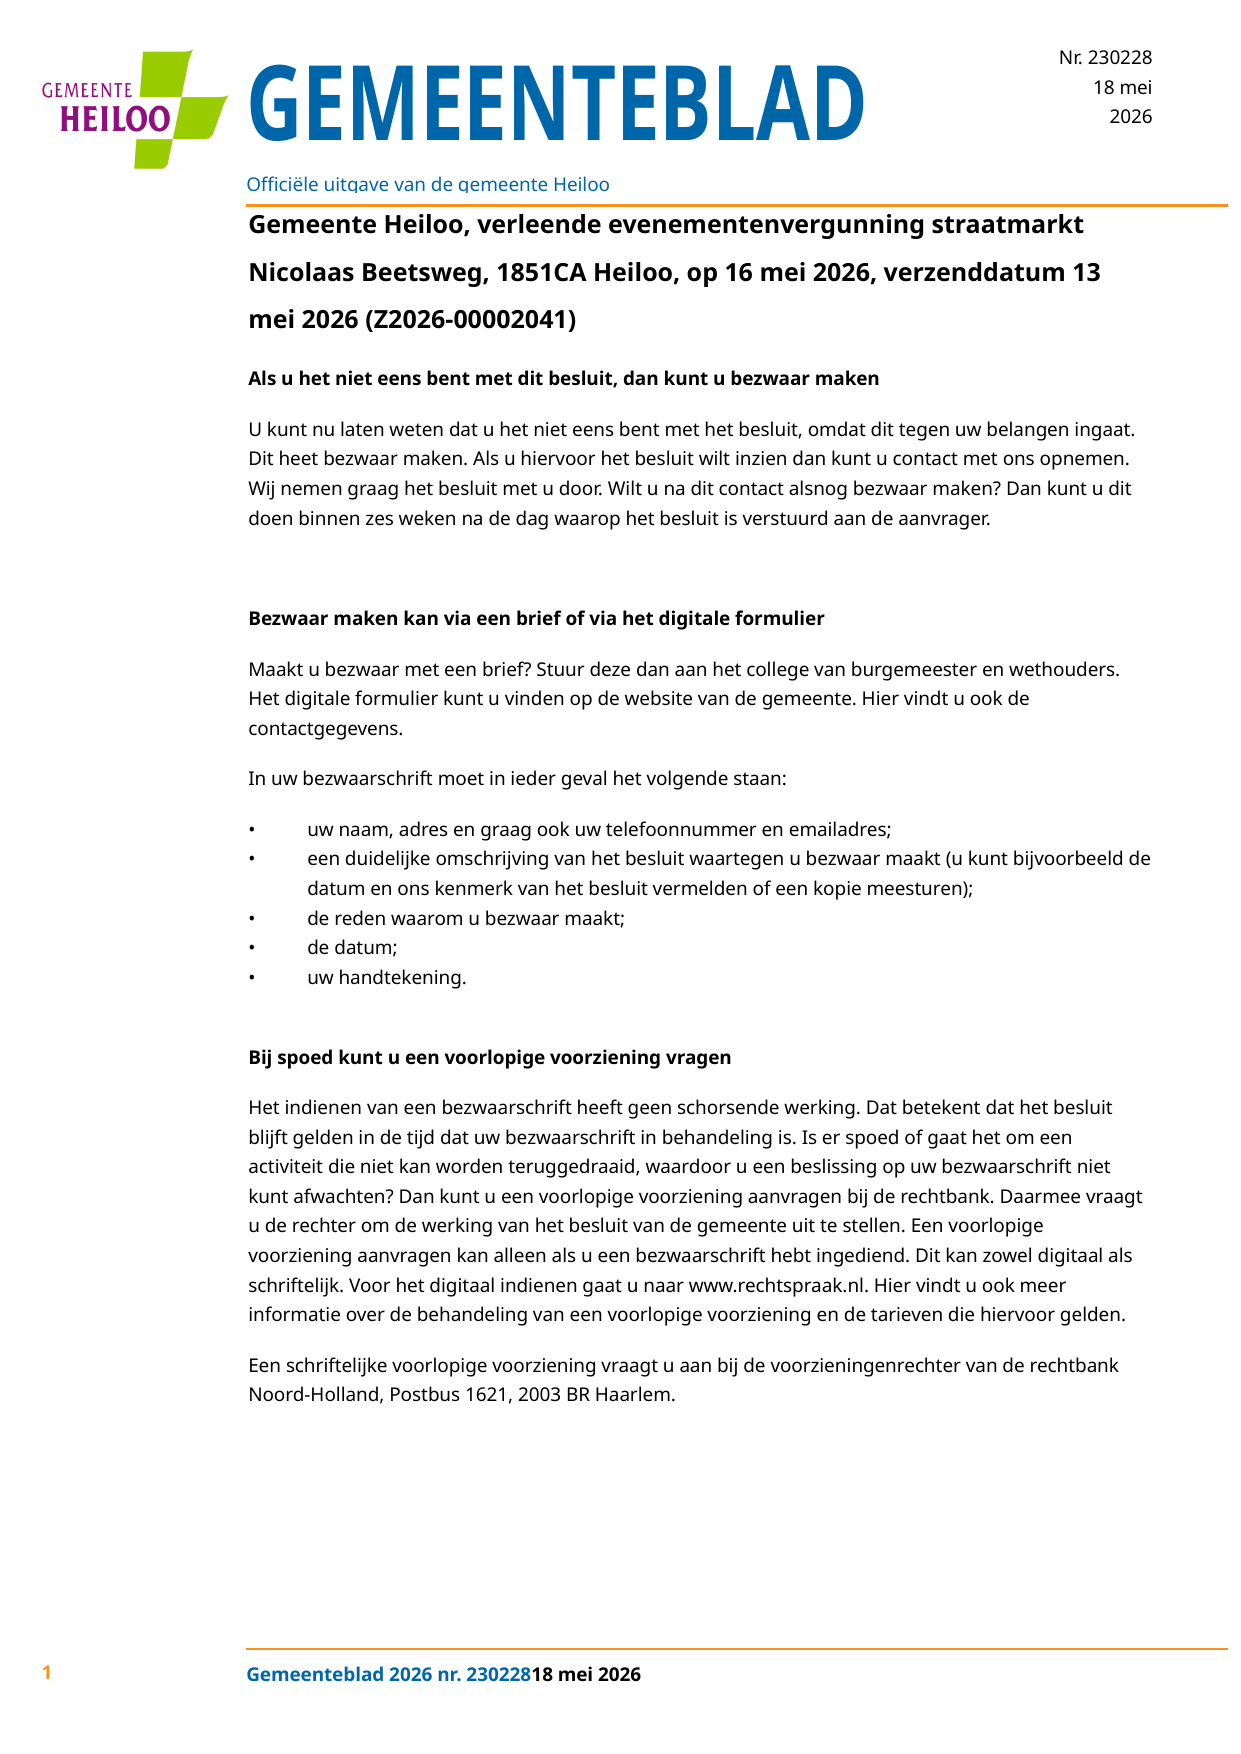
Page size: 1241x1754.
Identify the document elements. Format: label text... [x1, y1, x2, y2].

text Bezwaar maken kan via een brief of via het digitale formulier [248, 606, 1152, 631]
text Bij spoed kunt u een voorlopige voorziening vragen [248, 1044, 1152, 1069]
text Als u het niet eens bent met dit besluit, dan kunt u bezwaar maken [248, 366, 1152, 391]
text U kunt nu laten weten dat u het niet eens bent met het besluit, omdat dit tegen uw belangen ingaat. Dit heet bezwaar maken. Als u hiervoor het besluit wilt inzien dan kunt u contact met ons opnemen. Wij nemen graag het besluit met u door. Wilt u na dit contact alsnog bezwaar maken? Dan kunt u dit doen binnen zes weken na de dag waarop het besluit is verstuurd aan de aanvrager. [248, 416, 1152, 530]
text Het indienen van een bezwaarschrift heeft geen schorsende werking. Dat betekent dat het besluit blijft gelden in de tijd dat uw bezwaarschrift in behandeling is. Is er spoed of gaat het om een activiteit die niet kan worden teruggedraaid, waardoor u een beslissing op uw bezwaarschrift niet kunt afwachten? Dan kunt u een voorlopige voorziening aanvragen bij de rechtbank. Daarmee vraagt u de rechter om de werking van het besluit van de gemeente uit te stellen. Een voorlopige voorziening aanvragen kan alleen als u een bezwaarschrift hebt ingediend. Dit kan zowel digitaal als schriftelijk. Voor het digitaal indienen gaat u naar www.rechtspraak.nl. Hier vindt u ook meer informatie over de behandeling van een voorlopige voorziening en de tarieven die hiervoor gelden. [248, 1094, 1152, 1327]
list de datum; [248, 934, 1152, 960]
text Gemeente Heiloo, verleende evenementenvergunning straatmarkt Nicolaas Beetsweg, 1851CA Heiloo, op 16 mei 2026, verzenddatum 13 mei 2026 (Z2026-00002041) [248, 207, 1152, 336]
text Maakt u bezwaar met een brief? Stuur deze dan aan het college van burgemeester en wethouders. Het digitale formulier kunt u vinden op de website van de gemeente. Hier vindt u ook de contactgegevens. [248, 656, 1152, 741]
list een duidelijke omschrijving van het besluit waartegen u bezwaar maakt (u kunt bijvoorbeeld de datum en ons kenmerk van het besluit vermelden of een kopie meesturen); [248, 846, 1152, 901]
list de reden waarom u bezwaar maakt; [248, 905, 1152, 930]
text In uw bezwaarschrift moet in ieder geval het volgende staan: [248, 766, 1152, 791]
picture [41, 47, 231, 172]
list uw naam, adres en graag ook uw telefoonnummer en emailadres; [248, 816, 1152, 842]
text Een schriftelijke voorlopige voorziening vraagt u aan bij de voorzieningenrechter van de rechtbank Noord-Holland, Postbus 1621, 2003 BR Haarlem. [248, 1352, 1152, 1407]
list uw handtekening. [248, 964, 1152, 989]
